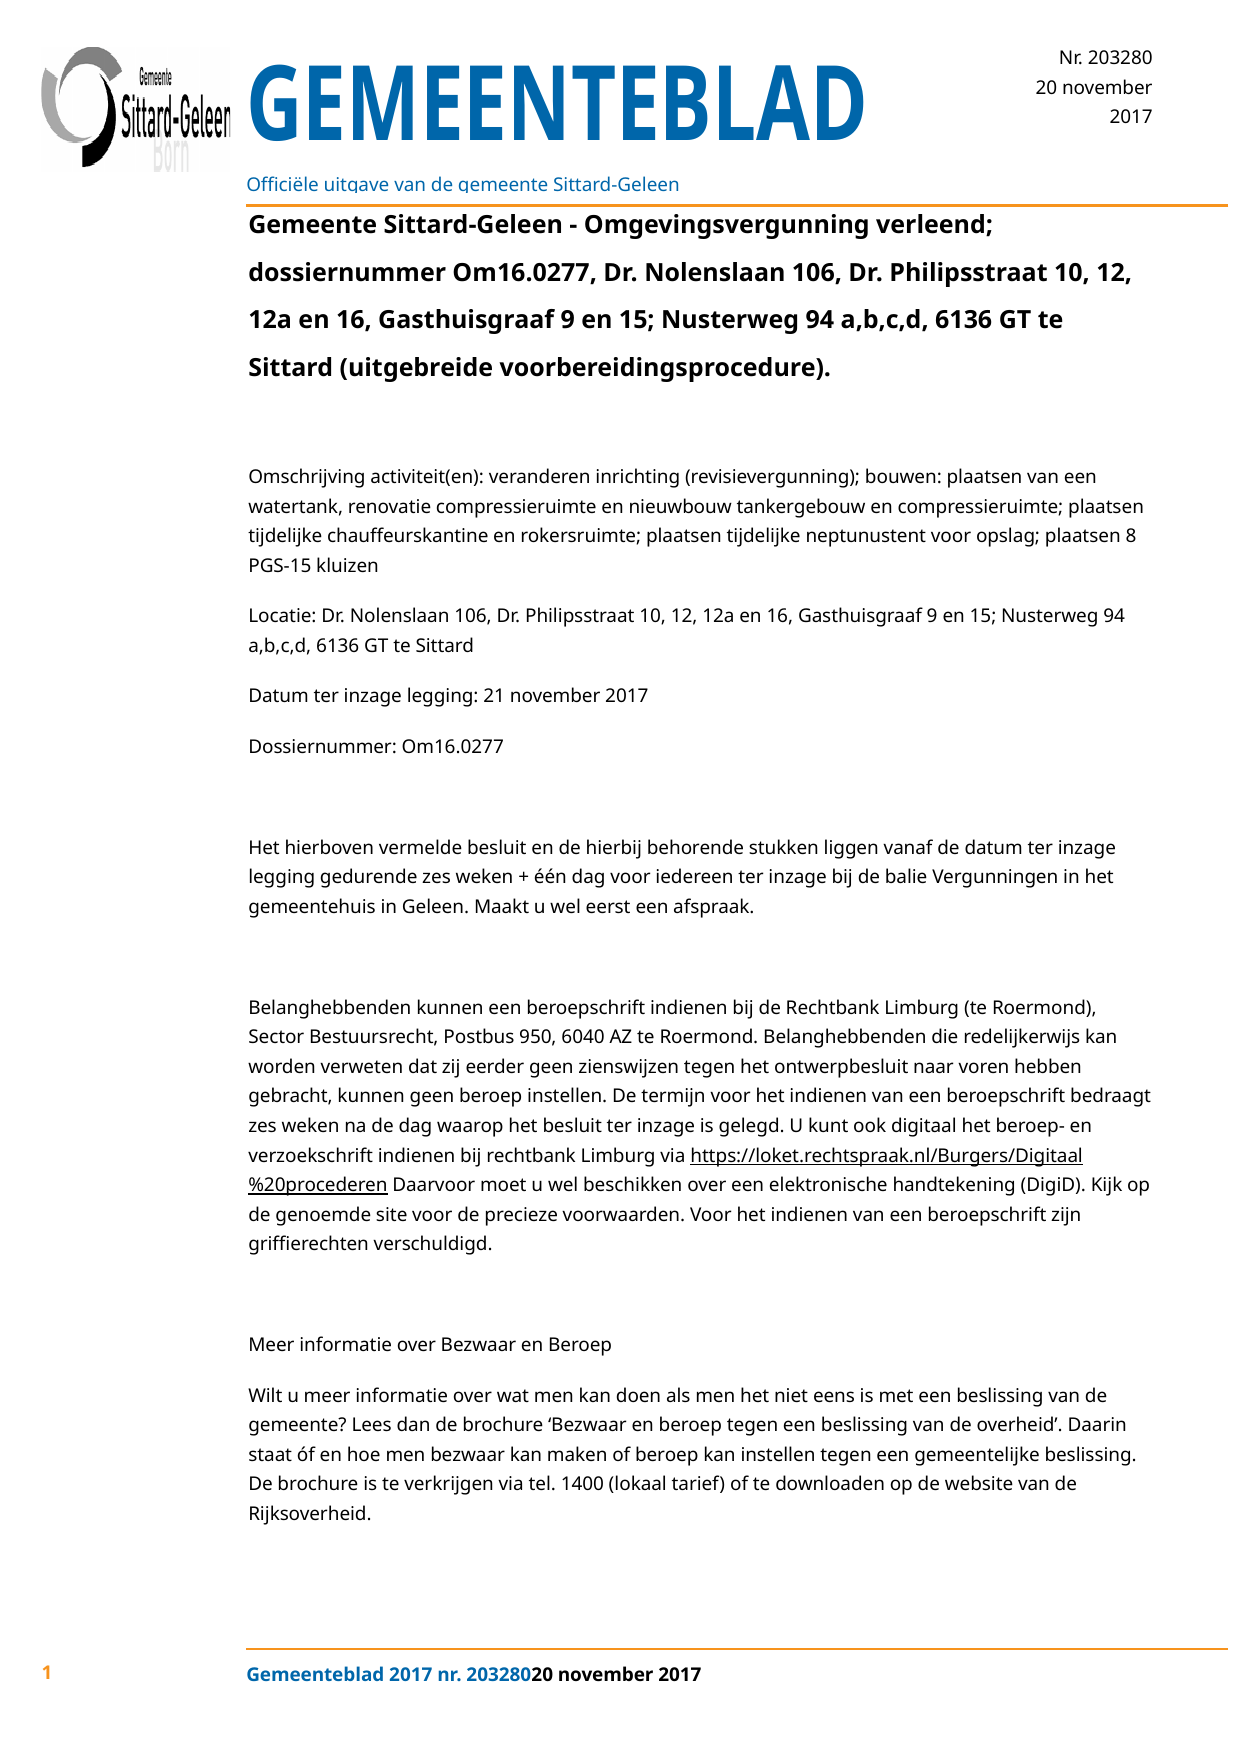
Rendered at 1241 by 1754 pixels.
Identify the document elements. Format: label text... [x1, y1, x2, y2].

text Dossiernummer: Om16.0277 [248, 733, 1152, 759]
text Meer informatie over Bezwaar en Beroep [248, 1331, 1152, 1357]
picture [41, 47, 231, 172]
text Gemeente Sittard-Geleen - Omgevingsvergunning verleend; dossiernummer Om16.0277, Dr. Nolenslaan 106, Dr. Philipsstraat 10, 12, 12a en 16, Gasthuisgraaf 9 en 15; Nusterweg 94 a,b,c,d, 6136 GT te Sittard (uitgebreide voorbereidingsprocedure). [248, 207, 1152, 384]
text Locatie: Dr. Nolenslaan 106, Dr. Philipsstraat 10, 12, 12a en 16, Gasthuisgraaf 9 en 15; Nusterweg 94 a,b,c,d, 6136 GT te Sittard [248, 603, 1152, 658]
text Belanghebbenden kunnen een beroepschrift indienen bij de Rechtbank Limburg (te Roermond), Sector Bestuursrecht, Postbus 950, 6040 AZ te Roermond. Belanghebbenden die redelijkerwijs kan worden verweten dat zij eerder geen zienswijzen tegen het ontwerpbesluit naar voren hebben gebracht, kunnen geen beroep instellen. De termijn voor het indienen van een beroepschrift bedraagt zes weken na de dag waarop het besluit ter inzage is gelegd. U kunt ook digitaal het beroep- en verzoekschrift indienen bij rechtbank Limburg via https://loket.rechtspraak.nl/Burgers/Digitaal%20procederen Daarvoor moet u wel beschikken over een elektronische handtekening (DigiD). Kijk op de genoemde site voor de precieze voorwaarden. Voor het indienen van een beroepschrift zijn griffierechten verschuldigd. [248, 994, 1152, 1256]
text Datum ter inzage legging: 21 november 2017 [248, 683, 1152, 708]
text Omschrijving activiteit(en): veranderen inrichting (revisievergunning); bouwen: plaatsen van een watertank, renovatie compressieruimte en nieuwbouw tankergebouw en compressieruimte; plaatsen tijdelijke chauffeurskantine en rokersruimte; plaatsen tijdelijke neptunustent voor opslag; plaatsen 8 PGS-15 kluizen [248, 463, 1152, 578]
text Het hierboven vermelde besluit en de hierbij behorende stukken liggen vanaf de datum ter inzage legging gedurende zes weken + één dag voor iedereen ter inzage bij de balie Vergunningen in het gemeentehuis in Geleen. Maakt u wel eerst een afspraak. [248, 834, 1152, 919]
text Wilt u meer informatie over wat men kan doen als men het niet eens is met een beslissing van de gemeente? Lees dan de brochure ‘Bezwaar en beroep tegen een beslissing van de overheid’. Daarin staat óf en hoe men bezwaar kan maken of beroep kan instellen tegen een gemeentelijke beslissing. De brochure is te verkrijgen via tel. 1400 (lokaal tarief) of te downloaden op de website van de Rijksoverheid. [248, 1382, 1152, 1526]
